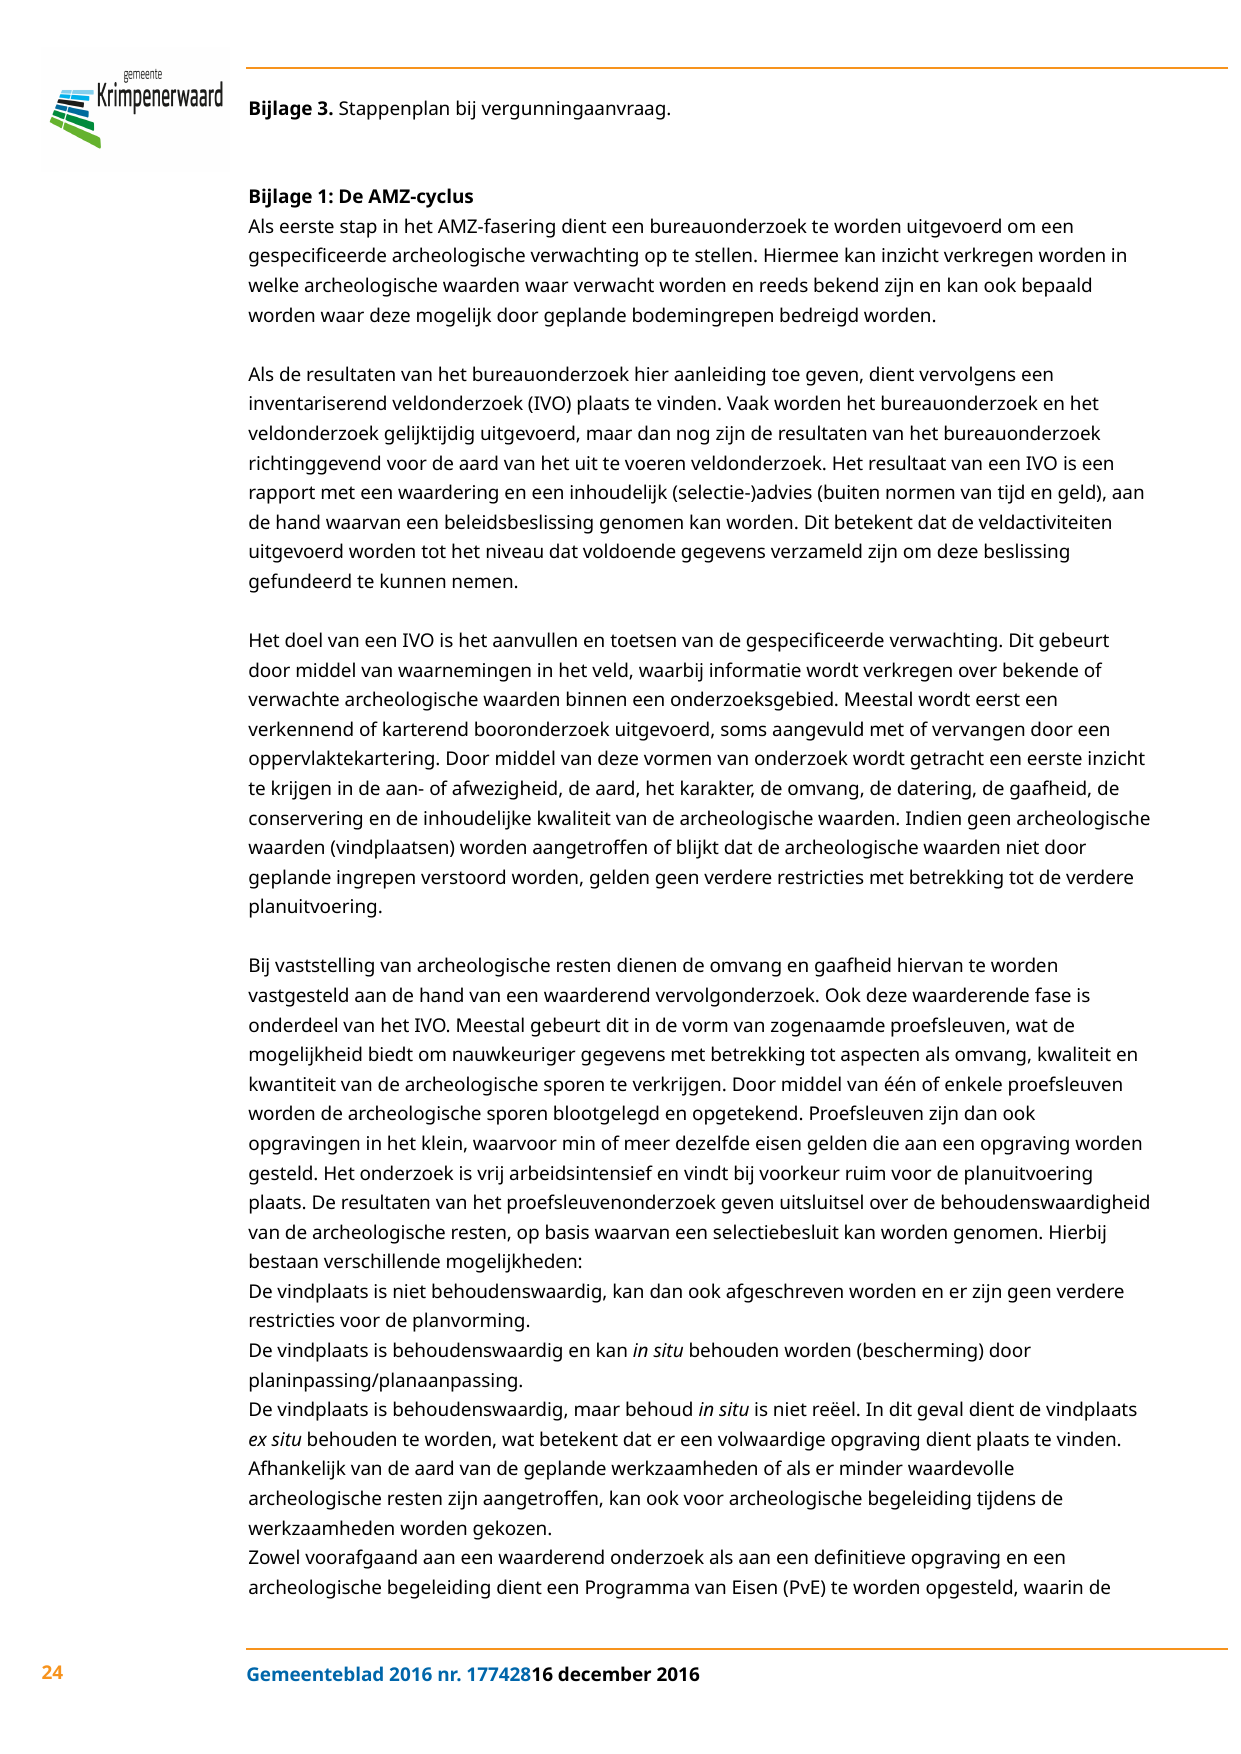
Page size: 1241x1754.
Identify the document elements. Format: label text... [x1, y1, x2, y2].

text Bijlage 1: De AMZ-cyclus [248, 183, 1152, 209]
text Zowel voorafgaand aan een waarderend onderzoek als aan een definitieve opgraving en een archeologische begeleiding dient een Programma van Eisen (PvE) te worden opgesteld, waarin de [248, 1544, 1152, 1600]
text Afhankelijk van de aard van de geplande werkzaamheden of als er minder waardevolle archeologische resten zijn aangetroffen, kan ook voor archeologische begeleiding tijdens de werkzaamheden worden gekozen. [248, 1456, 1152, 1541]
text Als de resultaten van het bureauonderzoek hier aanleiding toe geven, dient vervolgens een inventariserend veldonderzoek (IVO) plaats te vinden. Vaak worden het bureauonderzoek en het veldonderzoek gelijktijdig uitgevoerd, maar dan nog zijn de resultaten van het bureauonderzoek richtinggevend voor de aard van het uit te voeren veldonderzoek. Het resultaat van een IVO is een rapport met een waardering en een inhoudelijk (selectie-)advies (buiten normen van tijd en geld), aan de hand waarvan een beleidsbeslissing genomen kan worden. Dit betekent dat de veldactiviteiten uitgevoerd worden tot het niveau dat voldoende gegevens verzameld zijn om deze beslissing gefundeerd te kunnen nemen. [248, 361, 1152, 594]
text Als eerste stap in het AMZ-fasering dient een bureauonderzoek te worden uitgevoerd om een gespecificeerde archeologische verwachting op te stellen. Hiermee kan inzicht verkregen worden in welke archeologische waarden waar verwacht worden en reeds bekend zijn en kan ook bepaald worden waar deze mogelijk door geplande bodemingrepen bedreigd worden. [248, 213, 1152, 328]
text Het doel van een IVO is het aanvullen en toetsen van de gespecificeerde verwachting. Dit gebeurt door middel van waarnemingen in het veld, waarbij informatie wordt verkregen over bekende of verwachte archeologische waarden binnen een onderzoeksgebied. Meestal wordt eerst een verkennend of karterend booronderzoek uitgevoerd, soms aangevuld met of vervangen door een oppervlaktekartering. Door middel van deze vormen van onderzoek wordt getracht een eerste inzicht te krijgen in de aan- of afwezigheid, de aard, het karakter, de omvang, de datering, de gaafheid, de conservering en de inhoudelijke kwaliteit van de archeologische waarden. Indien geen archeologische waarden (vindplaatsen) worden aangetroffen of blijkt dat de archeologische waarden niet door geplande ingrepen verstoord worden, gelden geen verdere restricties met betrekking tot de verdere planuitvoering. [248, 627, 1152, 919]
text De vindplaats is behoudenswaardig, maar behoud in situ is niet reëel. In dit geval dient de vindplaats ex situ behouden te worden, wat betekent dat er een volwaardige opgraving dient plaats te vinden. [248, 1396, 1152, 1452]
text Bijlage 3. Stappenplan bij vergunningaanvraag. [248, 95, 1152, 121]
text Bij vaststelling van archeologische resten dienen de omvang en gaafheid hiervan te worden vastgesteld aan de hand van een waarderend vervolgonderzoek. Ook deze waarderende fase is onderdeel van het IVO. Meestal gebeurt dit in de vorm van zogenaamde proefsleuven, wat de mogelijkheid biedt om nauwkeuriger gegevens met betrekking tot aspecten als omvang, kwaliteit en kwantiteit van de archeologische sporen te verkrijgen. Door middel van één of enkele proefsleuven worden de archeologische sporen blootgelegd en opgetekend. Proefsleuven zijn dan ook opgravingen in het klein, waarvoor min of meer dezelfde eisen gelden die aan een opgraving worden gesteld. Het onderzoek is vrij arbeidsintensief en vindt bij voorkeur ruim voor de planuitvoering plaats. De resultaten van het proefsleuvenonderzoek geven uitsluitsel over de behoudenswaardigheid van de archeologische resten, op basis waarvan een selectiebesluit kan worden genomen. Hierbij bestaan verschillende mogelijkheden: [248, 953, 1152, 1274]
text De vindplaats is niet behoudenswaardig, kan dan ook afgeschreven worden en er zijn geen verdere restricties voor de planvorming. [248, 1278, 1152, 1333]
text De vindplaats is behoudenswaardig en kan in situ behouden worden (bescherming) door planinpassing/planaanpassing. [248, 1337, 1152, 1393]
picture [41, 47, 231, 172]
